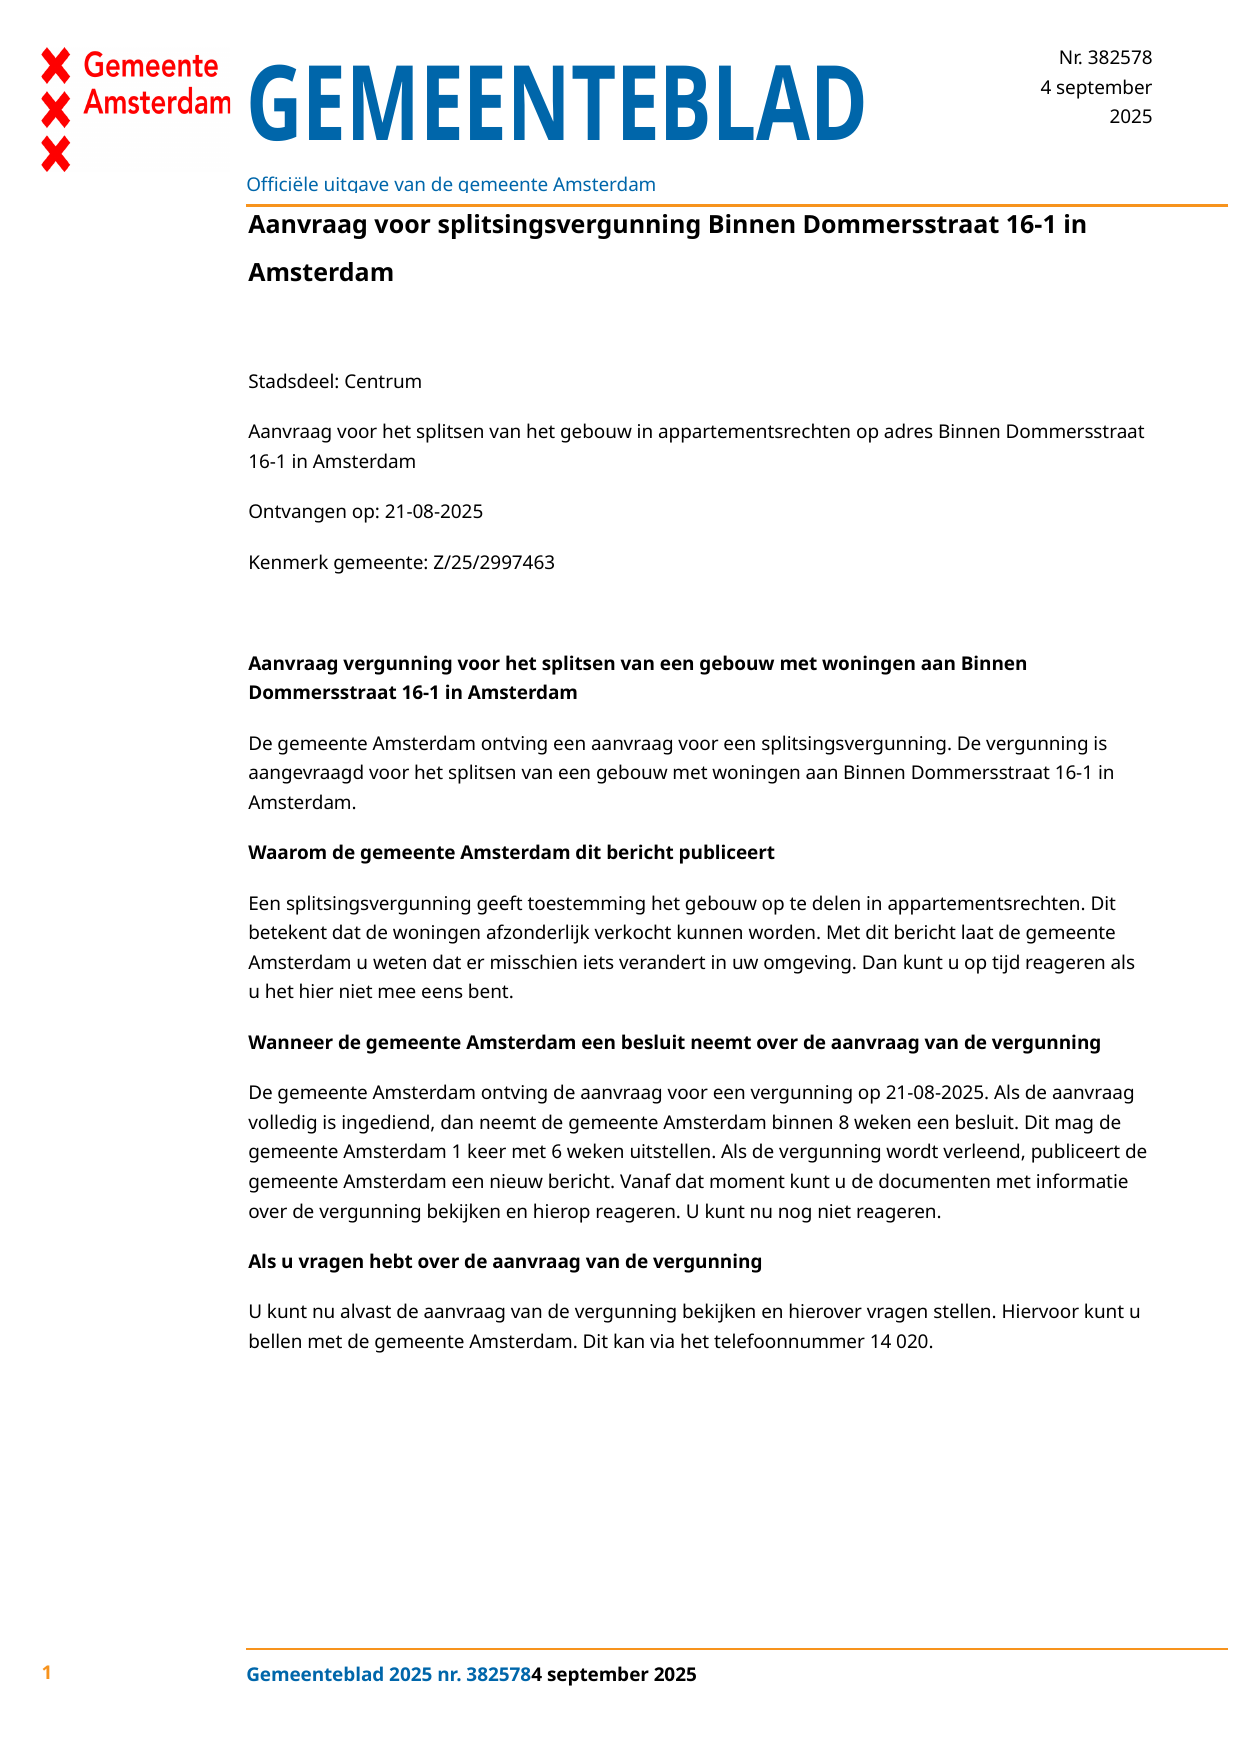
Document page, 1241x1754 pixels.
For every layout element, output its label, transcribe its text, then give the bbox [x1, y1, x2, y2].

text Kenmerk gemeente: Z/25/2997463 [248, 549, 1152, 575]
text Aanvraag voor het splitsen van het gebouw in appartementsrechten op adres Binnen Dommersstraat 16-1 in Amsterdam [248, 419, 1152, 474]
text De gemeente Amsterdam ontving een aanvraag voor een splitsingsvergunning. De vergunning is aangevraagd voor het splitsen van een gebouw met woningen aan Binnen Dommersstraat 16-1 in Amsterdam. [248, 730, 1152, 815]
text Als u vragen hebt over de aanvraag van de vergunning [248, 1248, 1152, 1274]
text Aanvraag vergunning voor het splitsen van een gebouw met woningen aan Binnen Dommersstraat 16-1 in Amsterdam [248, 650, 1152, 705]
text Stadsdeel: Centrum [248, 368, 1152, 394]
text U kunt nu alvast de aanvraag van de vergunning bekijken en hierover vragen stellen. Hiervoor kunt u bellen met de gemeente Amsterdam. Dit kan via het telefoonnummer 14 020. [248, 1299, 1152, 1354]
text Aanvraag voor splitsingsvergunning Binnen Dommersstraat 16-1 in Amsterdam [248, 207, 1152, 288]
text Ontvangen op: 21-08-2025 [248, 499, 1152, 524]
text Wanneer de gemeente Amsterdam een besluit neemt over de aanvraag van de vergunning [248, 1029, 1152, 1055]
text De gemeente Amsterdam ontving de aanvraag voor een vergunning op 21-08-2025. Als de aanvraag volledig is ingediend, dan neemt de gemeente Amsterdam binnen 8 weken een besluit. Dit mag de gemeente Amsterdam 1 keer met 6 weken uitstellen. Als de vergunning wordt verleend, publiceert de gemeente Amsterdam een nieuw bericht. Vanaf dat moment kunt u de documenten met informatie over de vergunning bekijken en hierop reageren. U kunt nu nog niet reageren. [248, 1079, 1152, 1224]
picture [41, 47, 231, 172]
text Een splitsingsvergunning geeft toestemming het gebouw op te delen in appartementsrechten. Dit betekent dat de woningen afzonderlijk verkocht kunnen worden. Met dit bericht laat de gemeente Amsterdam u weten dat er misschien iets verandert in uw omgeving. Dan kunt u op tijd reageren als u het hier niet mee eens bent. [248, 890, 1152, 1004]
text Waarom de gemeente Amsterdam dit bericht publiceert [248, 839, 1152, 865]
